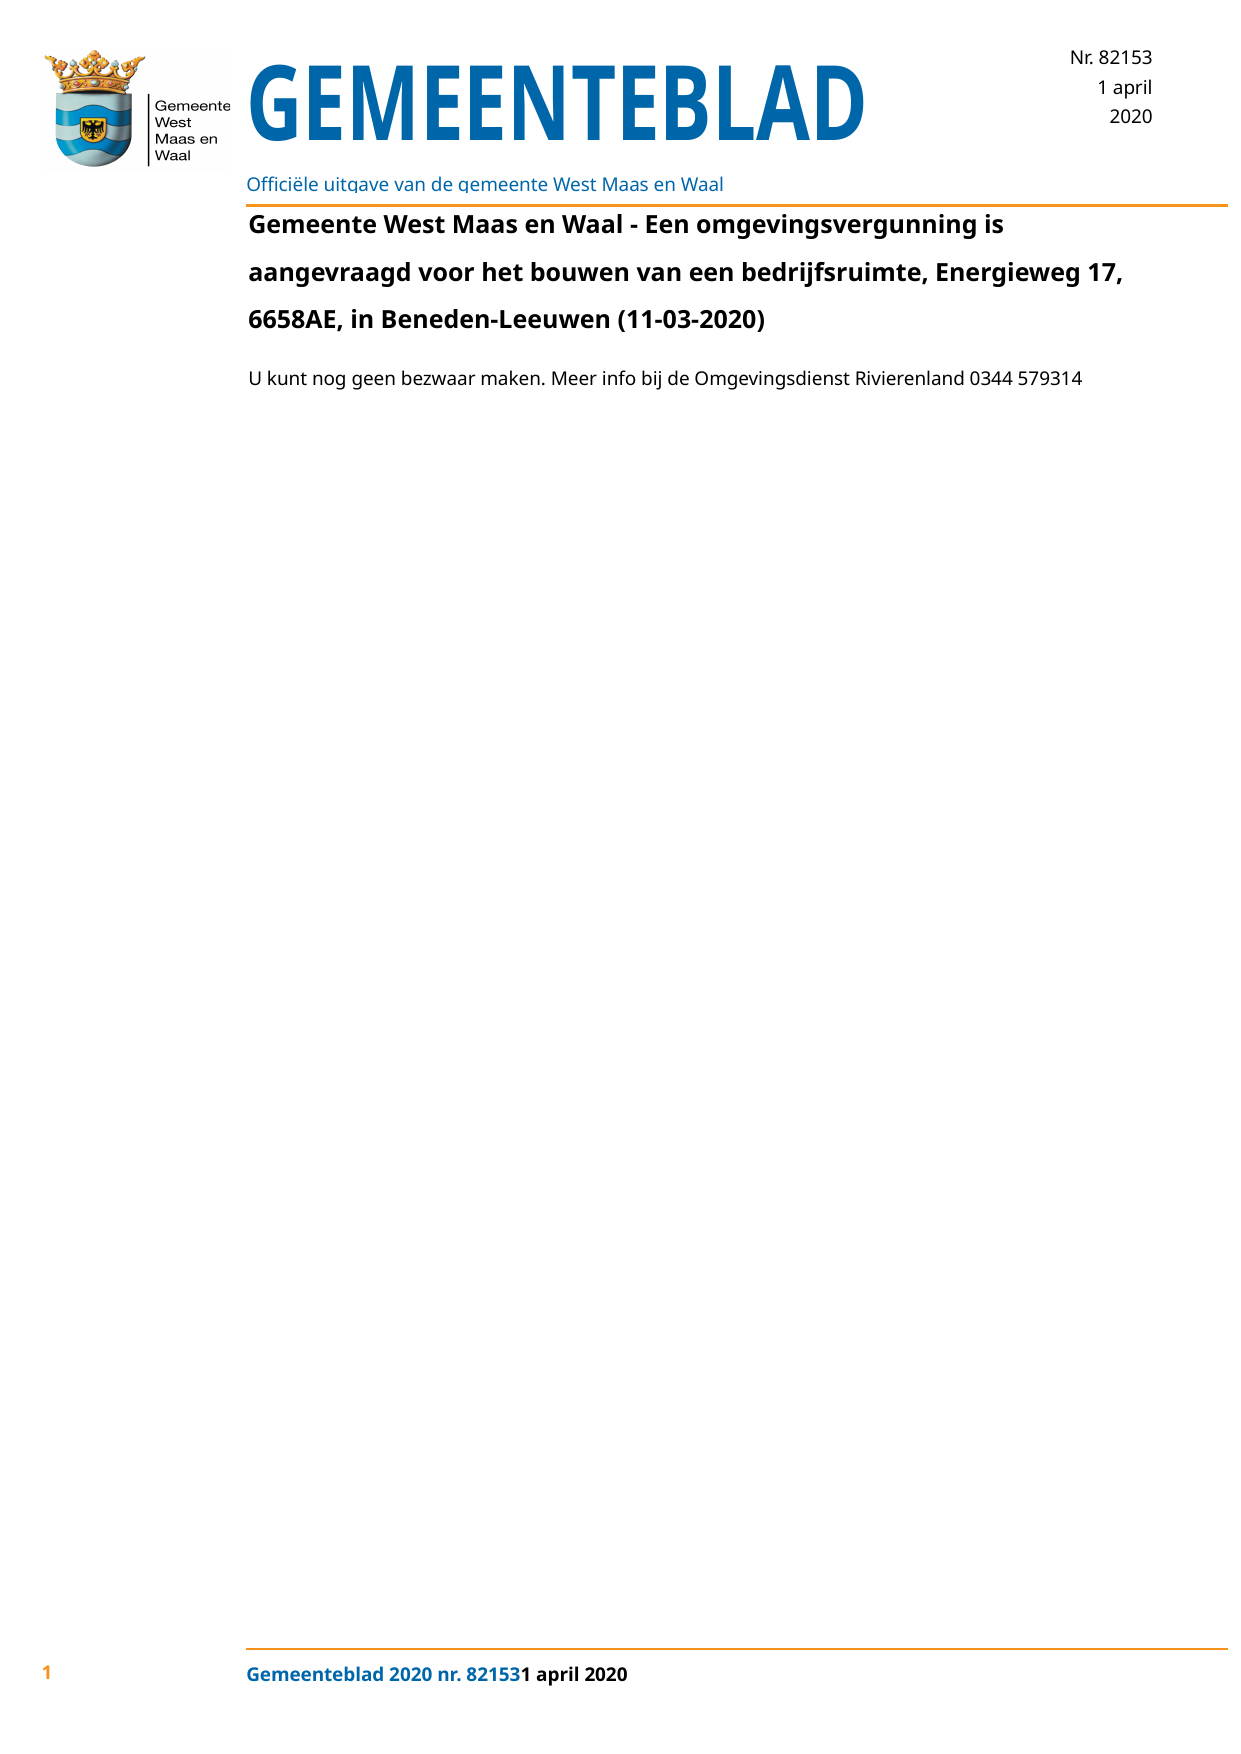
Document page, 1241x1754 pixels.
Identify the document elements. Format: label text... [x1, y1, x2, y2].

text Gemeente West Maas en Waal - Een omgevingsvergunning is aangevraagd voor het bouwen van een bedrijfsruimte, Energieweg 17, 6658AE, in Beneden-Leeuwen (11-03-2020) [248, 207, 1152, 336]
text U kunt nog geen bezwaar maken. Meer info bij de Omgevingsdienst Rivierenland 0344 579314 [248, 366, 1152, 391]
picture [41, 47, 231, 172]
